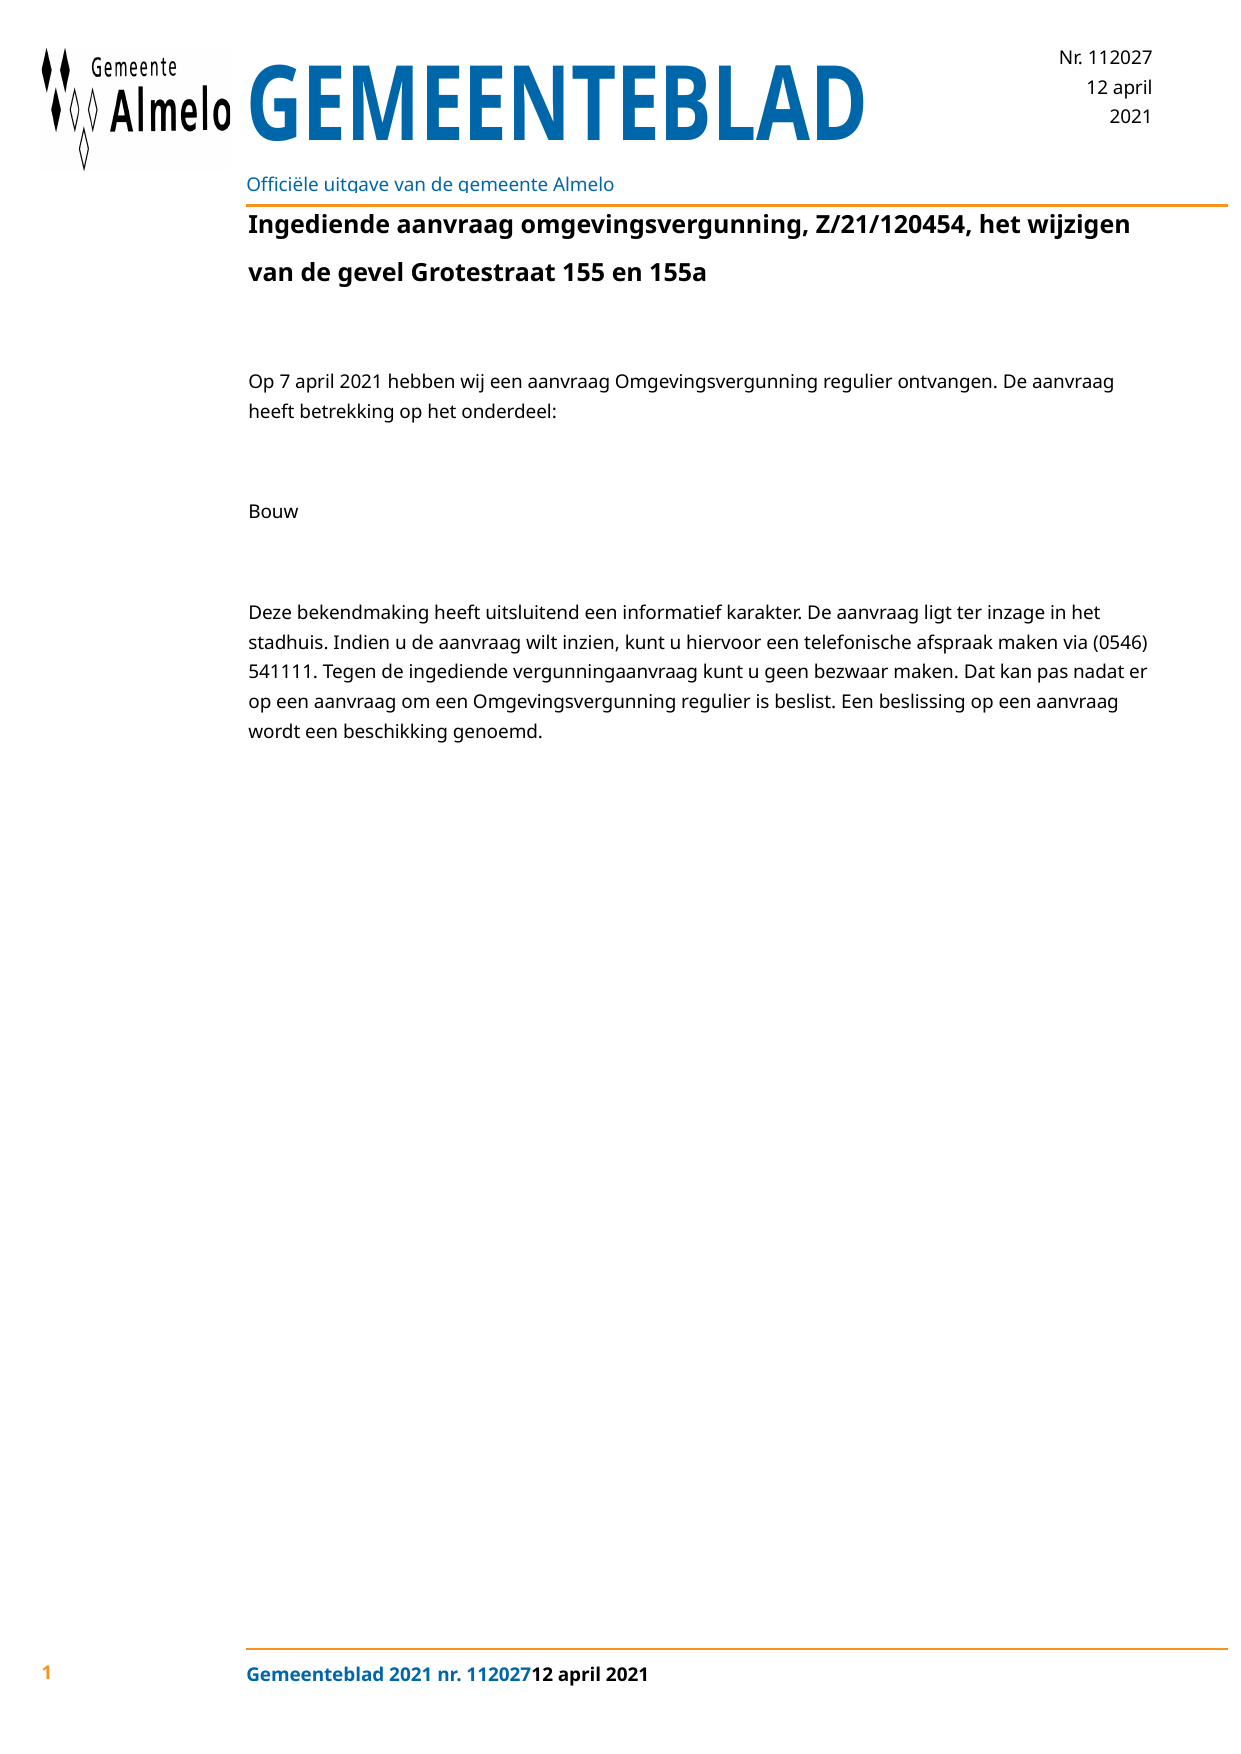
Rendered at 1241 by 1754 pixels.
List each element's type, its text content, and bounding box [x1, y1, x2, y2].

picture [41, 47, 231, 172]
text Ingediende aanvraag omgevingsvergunning, Z/21/120454, het wijzigen van de gevel Grotestraat 155 en 155a [248, 207, 1152, 288]
text Bouw [248, 499, 1152, 524]
text Op 7 april 2021 hebben wij een aanvraag Omgevingsvergunning regulier ontvangen. De aanvraag heeft betrekking op het onderdeel: [248, 368, 1152, 424]
text Deze bekendmaking heeft uitsluitend een informatief karakter. De aanvraag ligt ter inzage in het stadhuis. Indien u de aanvraag wilt inzien, kunt u hiervoor een telefonische afspraak maken via (0546) 541111. Tegen de ingediende vergunningaanvraag kunt u geen bezwaar maken. Dat kan pas nadat er op een aanvraag om een Omgevingsvergunning regulier is beslist. Een beslissing op een aanvraag wordt een beschikking genoemd. [248, 599, 1152, 744]
